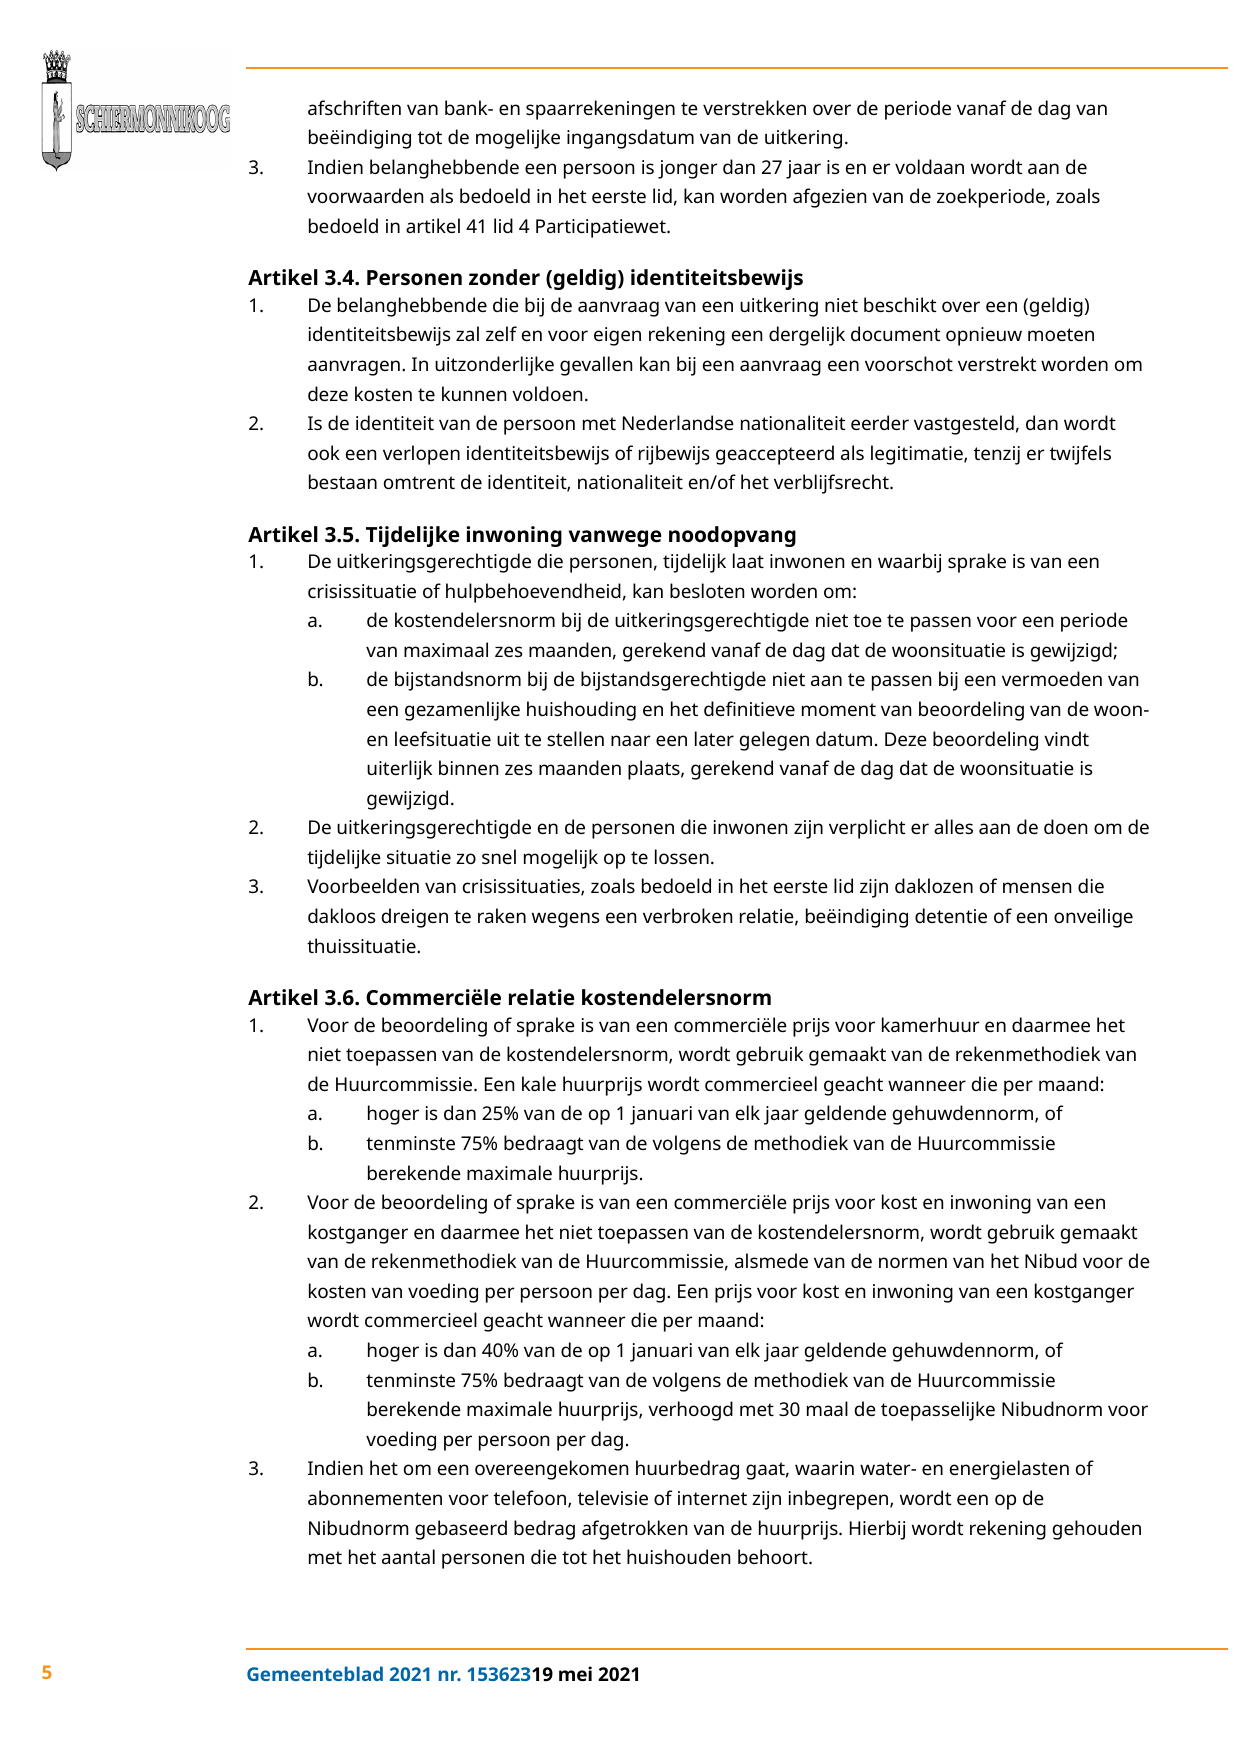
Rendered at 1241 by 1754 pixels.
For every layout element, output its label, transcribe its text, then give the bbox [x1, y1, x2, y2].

list de kostendelersnorm bij de uitkeringsgerechtigde niet toe te passen voor een periode van maximaal zes maanden, gerekend vanaf de dag dat de woonsituatie is gewijzigd; [307, 607, 1152, 663]
list hoger is dan 40% van de op 1 januari van elk jaar geldende gehuwdennorm, of [307, 1337, 1152, 1363]
picture [41, 47, 231, 172]
list Voorbeelden van crisissituaties, zoals bedoeld in het eerste lid zijn daklozen of mensen die dakloos dreigen te raken wegens een verbroken relatie, beëindiging detentie of een onveilige thuissituatie. [248, 874, 1152, 959]
text Artikel 3.5. Tijdelijke inwoning vanwege noodopvang [248, 520, 1152, 548]
list Voor de beoordeling of sprake is van een commerciële prijs voor kost en inwoning van een kostganger en daarmee het niet toepassen van de kostendelersnorm, wordt gebruik gemaakt van de rekenmethodiek van de Huurcommissie, alsmede van de normen van het Nibud voor de kosten van voeding per persoon per dag. Een prijs voor kost en inwoning van een kostganger wordt commercieel geacht wanneer die per maand: [248, 1189, 1152, 1333]
list tenminste 75% bedraagt van de volgens de methodiek van de Huurcommissie berekende maximale huurprijs. [307, 1130, 1152, 1185]
list tenminste 75% bedraagt van de volgens de methodiek van de Huurcommissie berekende maximale huurprijs, verhoogd met 30 maal de toepasselijke Nibudnorm voor voeding per persoon per dag. [307, 1367, 1152, 1452]
list hoger is dan 25% van de op 1 januari van elk jaar geldende gehuwdennorm, of [307, 1101, 1152, 1126]
text Artikel 3.4. Personen zonder (geldig) identiteitsbewijs [248, 263, 1152, 292]
list Indien belanghebbende een persoon is jonger dan 27 jaar is en er voldaan wordt aan de voorwaarden als bedoeld in het eerste lid, kan worden afgezien van de zoekperiode, zoals bedoeld in artikel 41 lid 4 Participatiewet. [248, 154, 1152, 239]
list afschriften van bank- en spaarrekeningen te verstrekken over de periode vanaf de dag van beëindiging tot de mogelijke ingangsdatum van de uitkering. [248, 95, 1152, 150]
list De belanghebbende die bij de aanvraag van een uitkering niet beschikt over een (geldig) identiteitsbewijs zal zelf en voor eigen rekening een dergelijk document opnieuw moeten aanvragen. In uitzonderlijke gevallen kan bij een aanvraag een voorschot verstrekt worden om deze kosten te kunnen voldoen. [248, 292, 1152, 406]
list Is de identiteit van de persoon met Nederlandse nationaliteit eerder vastgesteld, dan wordt ook een verlopen identiteitsbewijs of rijbewijs geaccepteerd als legitimatie, tenzij er twijfels bestaan omtrent de identiteit, nationaliteit en/of het verblijfsrecht. [248, 410, 1152, 495]
list De uitkeringsgerechtigde en de personen die inwonen zijn verplicht er alles aan de doen om de tijdelijke situatie zo snel mogelijk op te lossen. [248, 814, 1152, 870]
list De uitkeringsgerechtigde die personen, tijdelijk laat inwonen en waarbij sprake is van een crisissituatie of hulpbehoevendheid, kan besloten worden om: [248, 548, 1152, 604]
list de bijstandsnorm bij de bijstandsgerechtigde niet aan te passen bij een vermoeden van een gezamenlijke huishouding en het definitieve moment van beoordeling van de woon- en leefsituatie uit te stellen naar een later gelegen datum. Deze beoordeling vindt uiterlijk binnen zes maanden plaats, gerekend vanaf de dag dat de woonsituatie is gewijzigd. [307, 667, 1152, 811]
list Indien het om een overeengekomen huurbedrag gaat, waarin water- en energielasten of abonnementen voor telefoon, televisie of internet zijn inbegrepen, wordt een op de Nibudnorm gebaseerd bedrag afgetrokken van de huurprijs. Hierbij wordt rekening gehouden met het aantal personen die tot het huishouden behoort. [248, 1456, 1152, 1570]
list Voor de beoordeling of sprake is van een commerciële prijs voor kamerhuur en daarmee het niet toepassen van de kostendelersnorm, wordt gebruik gemaakt van de rekenmethodiek van de Huurcommissie. Een kale huurprijs wordt commercieel geacht wanneer die per maand: [248, 1012, 1152, 1097]
text Artikel 3.6. Commerciële relatie kostendelersnorm [248, 983, 1152, 1012]
